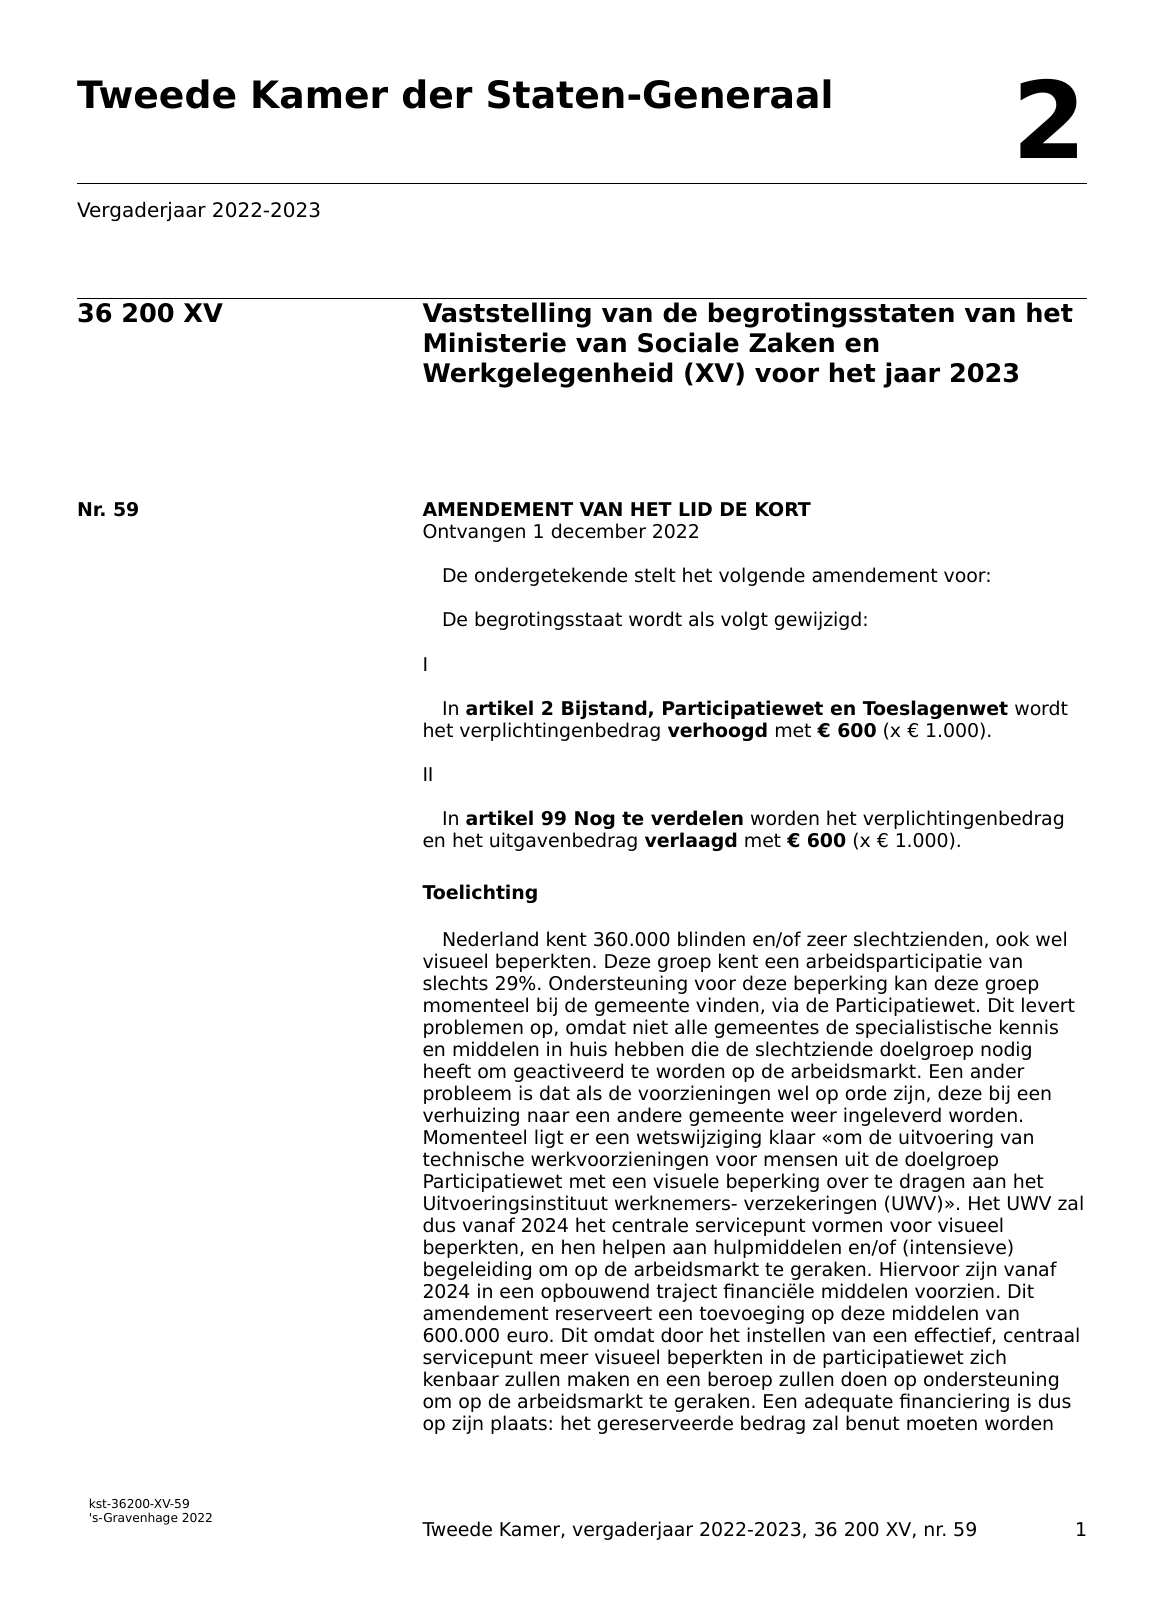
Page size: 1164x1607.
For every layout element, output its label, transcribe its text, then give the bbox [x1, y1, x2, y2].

text De ondergetekende stelt het volgende amendement voor: [422, 565, 1087, 587]
text Ontvangen 1 december 2022 [422, 521, 1087, 543]
table_cell Vergaderjaar 2022-2023 [77, 184, 1087, 298]
text In artikel 2 Bijstand, Participatiewet en Toeslagenwet wordt het verplichtingenbedrag verhoogd met € 600 (x € 1.000). [422, 698, 1087, 742]
table_header Tweede Kamer der Staten-Generaal [77, 59, 886, 183]
text kst-36200-XV-59 [88, 1497, 323, 1511]
table_header 2 [886, 59, 1087, 183]
text Nederland kent 360.000 blinden en/of zeer slechtzienden, ook wel visueel beperkten. Deze groep kent een arbeidsparticipatie van slechts 29%. Ondersteuning voor deze beperking kan deze groep momenteel bij de gemeente vinden, via de Participatiewet. Dit levert problemen op, omdat niet alle gemeentes de specialistische kennis en middelen in huis hebben die de slechtziende doelgroep nodig heeft om geactiveerd te worden op de arbeidsmarkt. Een ander probleem is dat als de voorzieningen wel op orde zijn, deze bij een verhuizing naar een andere gemeente weer ingeleverd worden. Momenteel ligt er een wetswijziging klaar «om de uitvoering van technische werkvoorzieningen voor mensen uit de doelgroep Participatiewet met een visuele beperking over te dragen aan het Uitvoeringsinstituut werknemers- verzekeringen (UWV)». Het UWV zal dus vanaf 2024 het centrale servicepunt vormen voor visueel beperkten, en hen helpen aan hulpmiddelen en/of (intensieve) begeleiding om op de arbeidsmarkt te geraken. Hiervoor zijn vanaf 2024 in een opbouwend traject financiële middelen voorzien. Dit amendement reserveert een toevoeging op deze middelen van 600.000 euro. Dit omdat door het instellen van een effectief, centraal servicepunt meer visueel beperkten in de participatiewet zich kenbaar zullen maken en een beroep zullen doen op ondersteuning om op de arbeidsmarkt te geraken. Een adequate financiering is dus op zijn plaats: het gereserveerde bedrag zal benut moeten worden [422, 929, 1087, 1434]
subtitle 36 200 XV Vaststelling van de begrotingsstaten van het Ministerie van Sociale Zaken en Werkgelegenheid (XV) voor het jaar 2023 [77, 299, 1087, 388]
text II [422, 764, 1087, 786]
subtitle Nr. 59 AMENDEMENT VAN HET LID DE KORT [77, 499, 1087, 521]
text In artikel 99 Nog te verdelen worden het verplichtingenbedrag en het uitgavenbedrag verlaagd met € 600 (x € 1.000). [422, 808, 1087, 852]
text 's-Gravenhage 2022 [88, 1511, 323, 1525]
subtitle Toelichting [422, 882, 1087, 904]
text I [422, 653, 1087, 676]
text De begrotingsstaat wordt als volgt gewijzigd: [422, 609, 1087, 631]
